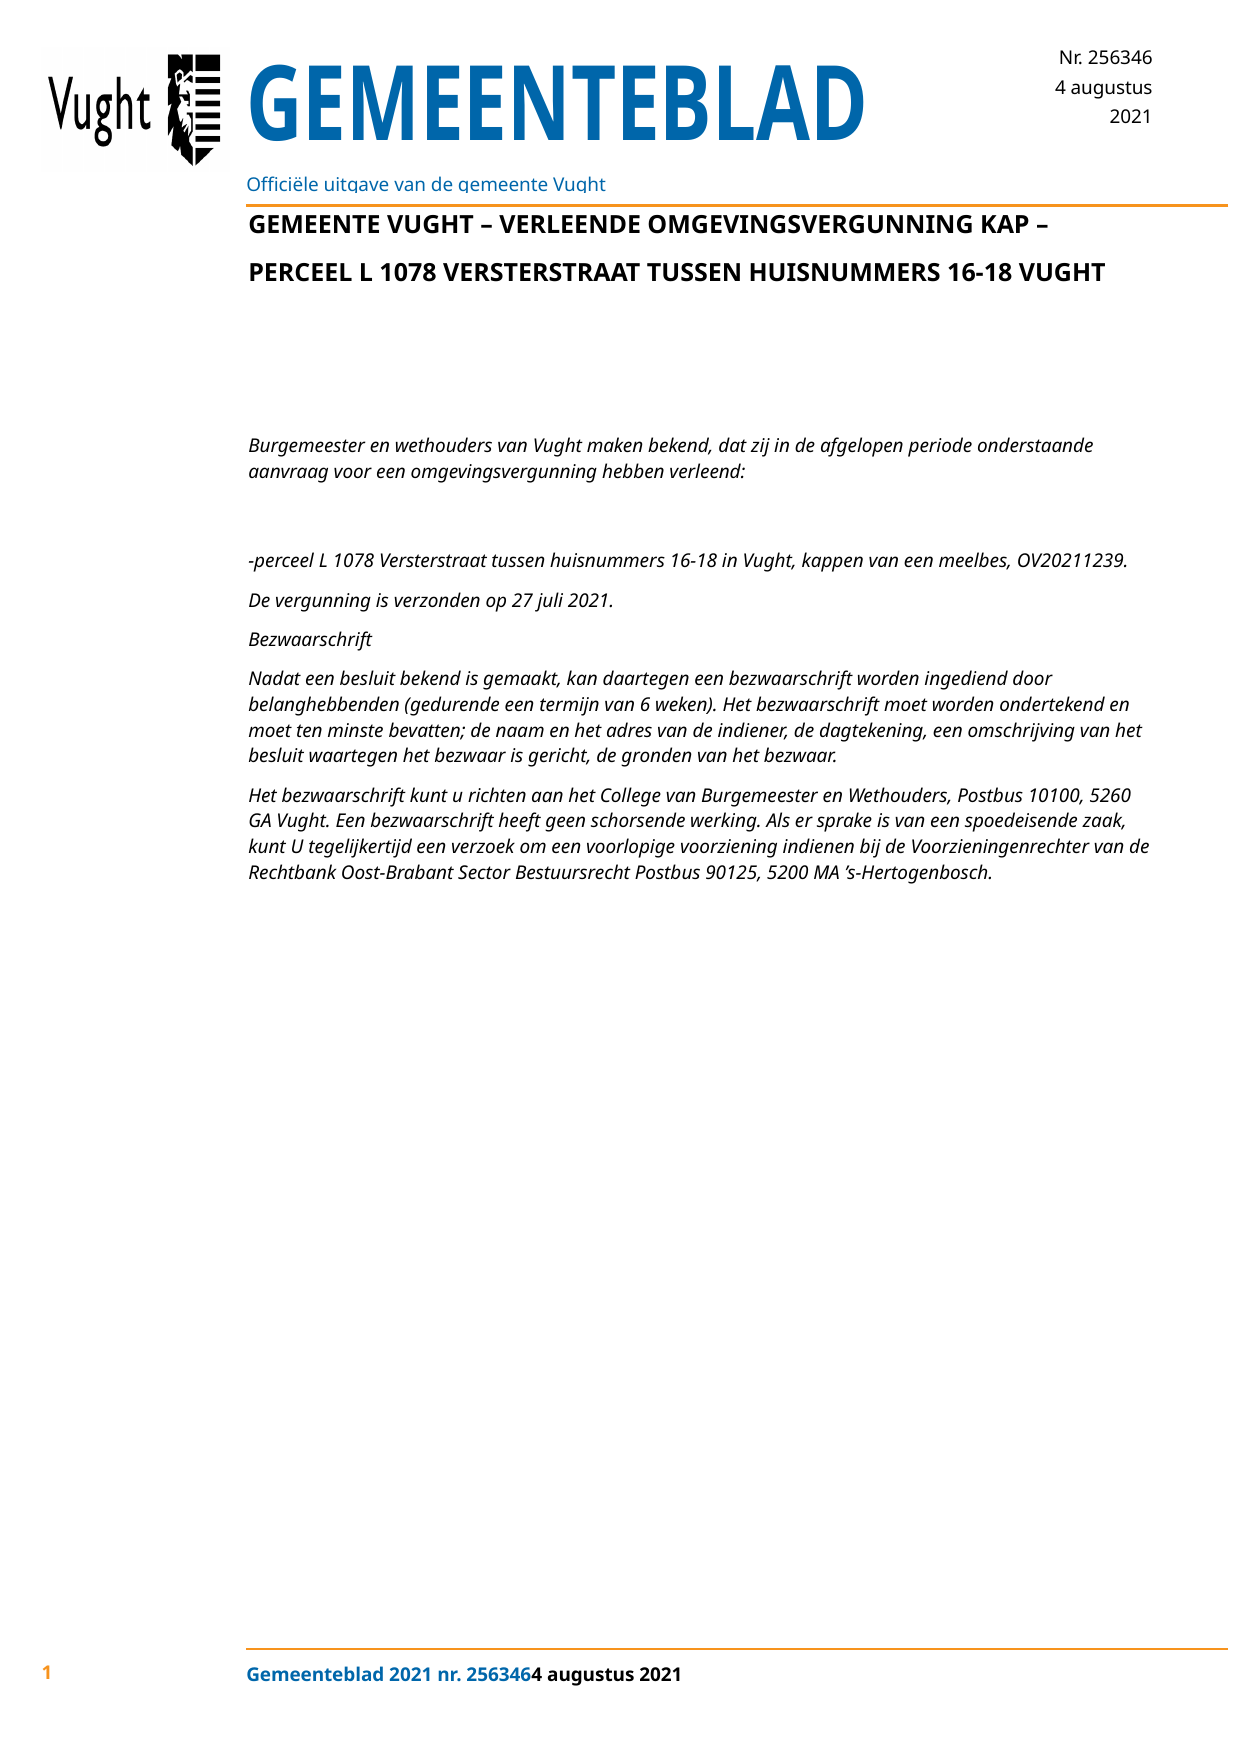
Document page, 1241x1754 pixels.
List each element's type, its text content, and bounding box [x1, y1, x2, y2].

text Het bezwaarschrift kunt u richten aan het College van Burgemeester en Wethouders, Postbus 10100, 5260 GA Vught. Een bezwaarschrift heeft geen schorsende werking. Als er sprake is van een spoedeisende zaak, kunt U tegelijkertijd een verzoek om een voorlopige voorziening indienen bij de Voorzieningenrechter van de Rechtbank Oost-Brabant Sector Bestuursrecht Postbus 90125, 5200 MA ’s-Hertogenbosch. [248, 782, 1152, 885]
text Bezwaarschrift [248, 626, 1152, 652]
text Nadat een besluit bekend is gemaakt, kan daartegen een bezwaarschrift worden ingediend door belanghebbenden (gedurende een termijn van 6 weken). Het bezwaarschrift moet worden ondertekend en moet ten minste bevatten; de naam en het adres van de indiener, de dagtekening, een omschrijving van het besluit waartegen het bezwaar is gericht, de gronden van het bezwaar. [248, 666, 1152, 768]
text GEMEENTE VUGHT – VERLEENDE OMGEVINGSVERGUNNING KAP – PERCEEL L 1078 VERSTERSTRAAT TUSSEN HUISNUMMERS 16-18 VUGHT [248, 207, 1152, 288]
text De vergunning is verzonden op 27 juli 2021. [248, 587, 1152, 613]
text Burgemeester en wethouders van Vught maken bekend, dat zij in de afgelopen periode onderstaande aanvraag voor een omgevingsvergunning hebben verleend: [248, 432, 1152, 484]
picture [41, 47, 231, 172]
text -perceel L 1078 Versterstraat tussen huisnummers 16-18 in Vught, kappen van een meelbes, OV20211239. [248, 548, 1152, 573]
